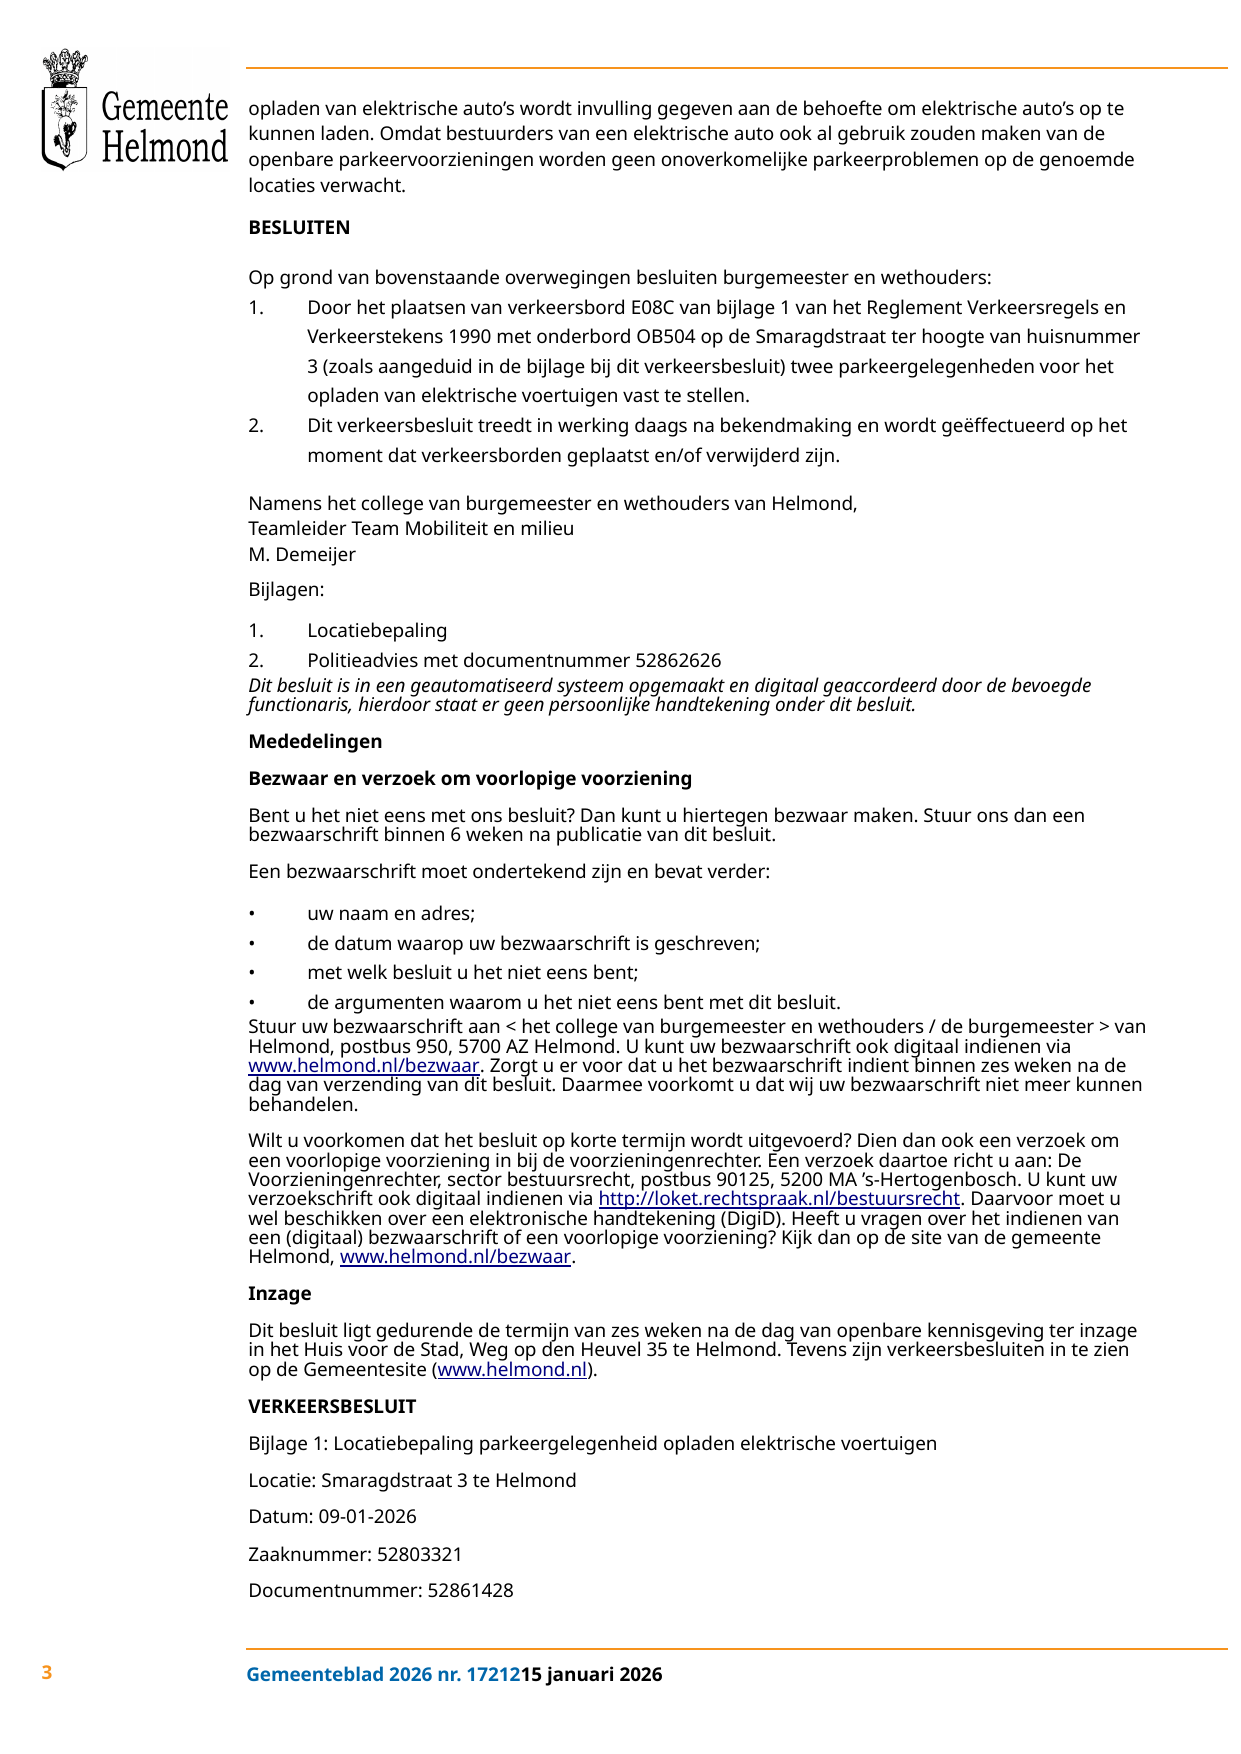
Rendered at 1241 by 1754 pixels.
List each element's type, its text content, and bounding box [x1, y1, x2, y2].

text Zaaknummer: 52803321 [248, 1546, 1152, 1565]
picture [41, 47, 231, 172]
text Op grond van bovenstaande overwegingen besluiten burgemeester en wethouders: [248, 264, 1152, 290]
text Locatie: Smaragdstraat 3 te Helmond [248, 1472, 1152, 1491]
list de datum waarop uw bezwaarschrift is geschreven; [248, 930, 1152, 955]
text opladen van elektrische auto’s wordt invulling gegeven aan de behoefte om elektrische auto’s op te kunnen laden. Omdat bestuurders van een elektrische auto ook al gebruik zouden maken van de openbare parkeervoorzieningen worden geen onoverkomelijke parkeerproblemen op de genoemde locaties verwacht. [248, 95, 1152, 198]
list met welk besluit u het niet eens bent; [248, 959, 1152, 985]
text Teamleider Team Mobiliteit en milieu [248, 515, 1152, 541]
text Wilt u voorkomen dat het besluit op korte termijn wordt uitgevoerd? Dien dan ook een verzoek om een voorlopige voorziening in bij de voorzieningenrechter. Een verzoek daartoe richt u aan: De Voorzieningenrechter, sector bestuursrecht, postbus 90125, 5200 MA ’s-Hertogenbosch. U kunt uw verzoekschrift ook digitaal indienen via http://loket.rechtspraak.nl/bestuursrecht. Daarvoor moet u wel beschikken over een elektronische handtekening (DigiD). Heeft u vragen over het indienen van een (digitaal) bezwaarschrift of een voorlopige voorziening? Kijk dan op de site van de gemeente Helmond, www.helmond.nl/bezwaar. [248, 1132, 1152, 1267]
text Bezwaar en verzoek om voorlopige voorziening [248, 770, 1152, 789]
list Door het plaatsen van verkeersbord E08C van bijlage 1 van het Reglement Verkeersregels en Verkeerstekens 1990 met onderbord OB504 op de Smaragdstraat ter hoogte van huisnummer 3 (zoals aangeduid in de bijlage bij dit verkeersbesluit) twee parkeergelegenheden voor het opladen van elektrische voertuigen vast te stellen. [248, 294, 1152, 408]
text BESLUITEN [248, 214, 1152, 240]
list Dit verkeersbesluit treedt in werking daags na bekendmaking en wordt geëffectueerd op het moment dat verkeersborden geplaatst en/of verwijderd zijn. [248, 412, 1152, 468]
list de argumenten waarom u het niet eens bent met dit besluit. [248, 989, 1152, 1014]
text Stuur uw bezwaarschrift aan < het college van burgemeester en wethouders / de burgemeester > van Helmond, postbus 950, 5700 AZ Helmond. U kunt uw bezwaarschrift ook digitaal indienen via www.helmond.nl/bezwaar. Zorgt u er voor dat u het bezwaarschrift indient binnen zes weken na de dag van verzending van dit besluit. Daarmee voorkomt u dat wij uw bezwaarschrift niet meer kunnen behandelen. [248, 1018, 1152, 1115]
list uw naam en adres; [248, 900, 1152, 926]
text Dit besluit ligt gedurende de termijn van zes weken na de dag van openbare kennisgeving ter inzage in het Huis voor de Stad, Weg op den Heuvel 35 te Helmond. Tevens zijn verkeersbesluiten in te zien op de Gemeentesite (www.helmond.nl). [248, 1322, 1152, 1380]
text Mededelingen [248, 733, 1152, 752]
text Bijlage 1: Locatiebepaling parkeergelegenheid opladen elektrische voertuigen [248, 1434, 1152, 1454]
text Een bezwaarschrift moet ondertekend zijn en bevat verder: [248, 863, 1152, 882]
text VERKEERSBESLUIT [248, 1398, 1152, 1417]
text Dit besluit is in een geautomatiseerd systeem opgemaakt en digitaal geaccordeerd door de bevoegde functionaris, hierdoor staat er geen persoonlijke handtekening onder dit besluit. [248, 677, 1152, 715]
text Bent u het niet eens met ons besluit? Dan kunt u hiertegen bezwaar maken. Stuur ons dan een bezwaarschrift binnen 6 weken na publicatie van dit besluit. [248, 807, 1152, 845]
text Bijlagen: [248, 581, 1152, 600]
text M. Demeijer [248, 541, 1152, 567]
list Politieadvies met documentnummer 52862626 [248, 647, 1152, 673]
text Namens het college van burgemeester en wethouders van Helmond, [248, 490, 1152, 515]
text Documentnummer: 52861428 [248, 1582, 1152, 1602]
text Inzage [248, 1285, 1152, 1304]
list Locatiebepaling [248, 617, 1152, 643]
text Datum: 09-01-2026 [248, 1508, 1152, 1528]
